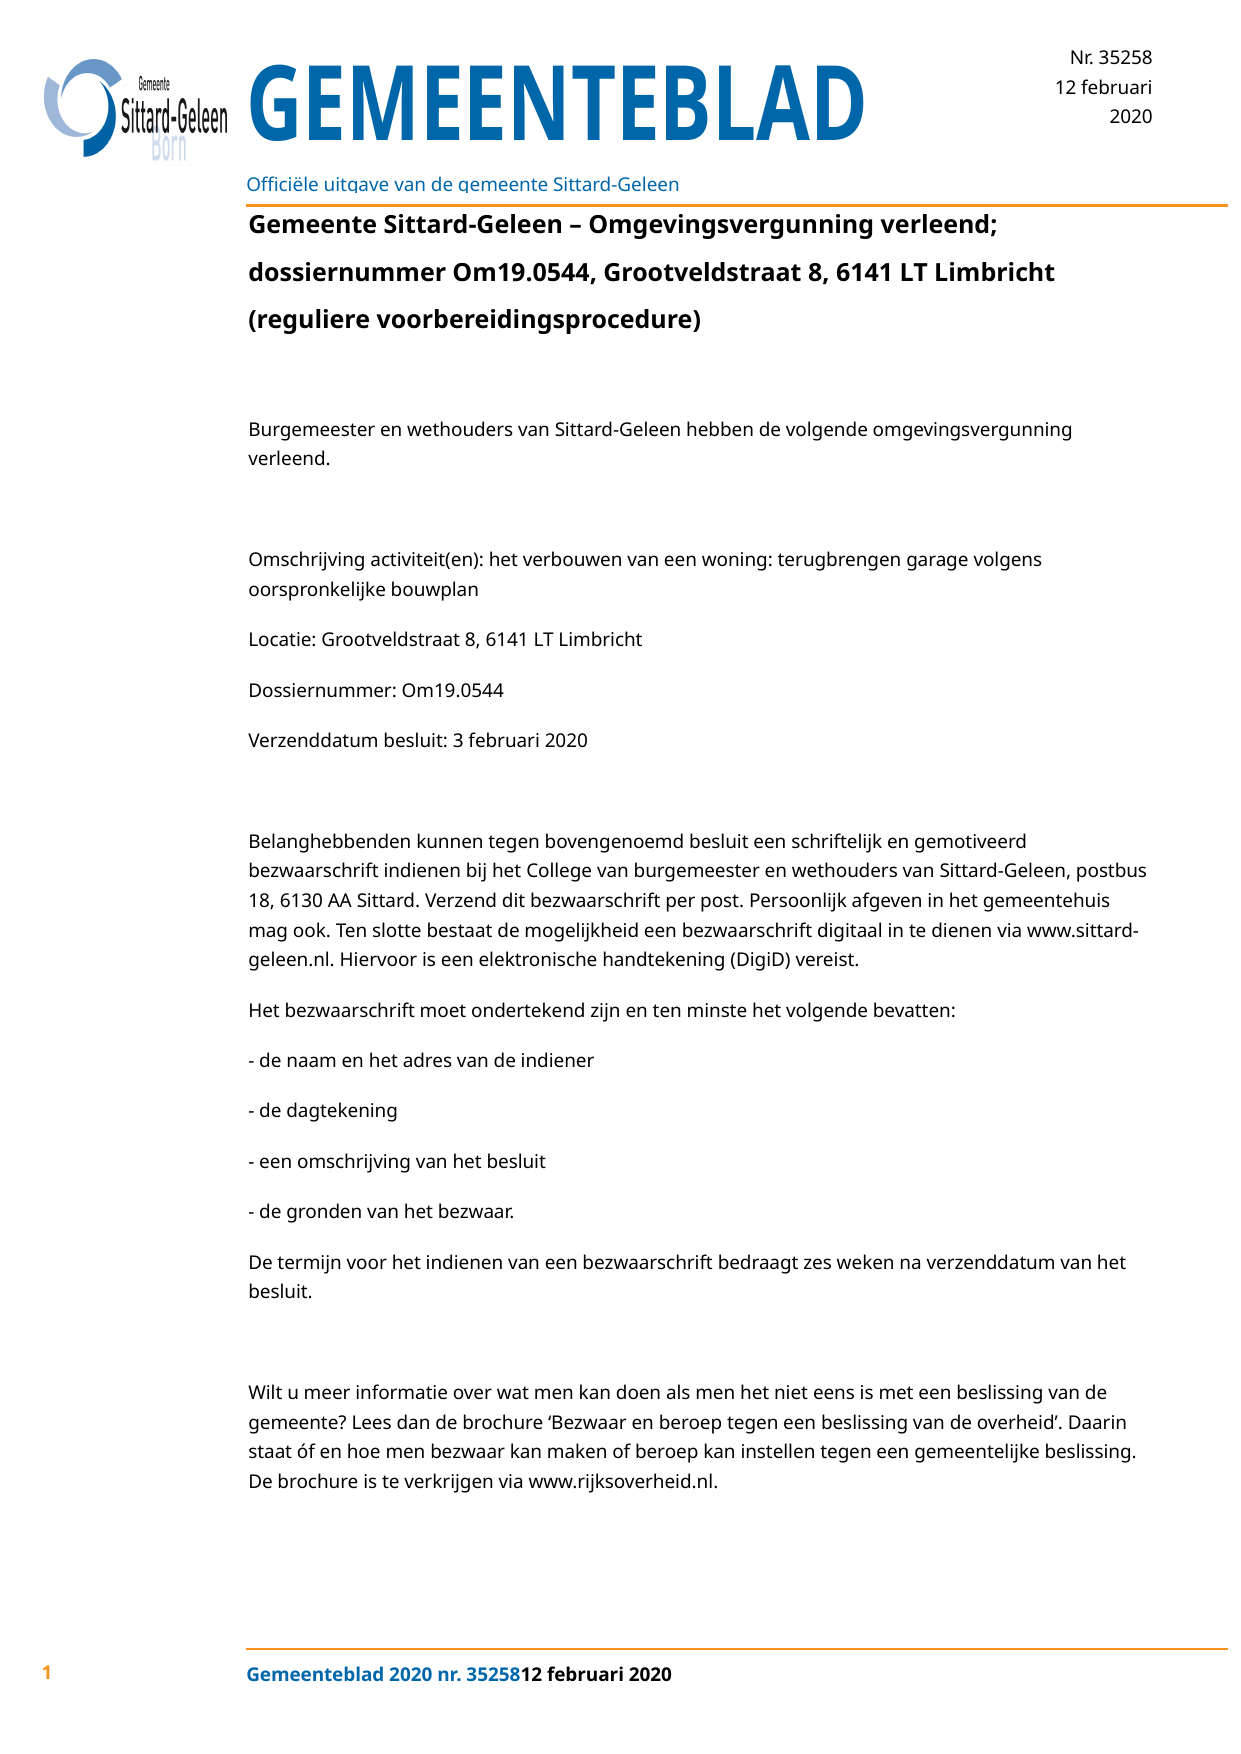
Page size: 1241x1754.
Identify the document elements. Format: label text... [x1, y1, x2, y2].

picture [41, 47, 231, 172]
text - een omschrijving van het besluit [248, 1148, 1152, 1174]
text Dossiernummer: Om19.0544 [248, 677, 1152, 702]
text Omschrijving activiteit(en): het verbouwen van een woning: terugbrengen garage volgens oorspronkelijke bouwplan [248, 546, 1152, 602]
text Het bezwaarschrift moet ondertekend zijn en ten minste het volgende bevatten: [248, 997, 1152, 1022]
text - de naam en het adres van de indiener [248, 1047, 1152, 1073]
text Locatie: Grootveldstraat 8, 6141 LT Limbricht [248, 626, 1152, 652]
text De termijn voor het indienen van een bezwaarschrift bedraagt zes weken na verzenddatum van het besluit. [248, 1249, 1152, 1304]
text Verzenddatum besluit: 3 februari 2020 [248, 727, 1152, 753]
text Burgemeester en wethouders van Sittard-Geleen hebben de volgende omgevingsvergunning verleend. [248, 416, 1152, 471]
text - de dagtekening [248, 1098, 1152, 1123]
text Wilt u meer informatie over wat men kan doen als men het niet eens is met een beslissing van de gemeente? Lees dan de brochure ‘Bezwaar en beroep tegen een beslissing van de overheid’. Daarin staat óf en hoe men bezwaar kan maken of beroep kan instellen tegen een gemeentelijke beslissing. De brochure is te verkrijgen via www.rijksoverheid.nl. [248, 1379, 1152, 1494]
text Gemeente Sittard-Geleen – Omgevingsvergunning verleend; dossiernummer Om19.0544, Grootveldstraat 8, 6141 LT Limbricht (reguliere voorbereidingsprocedure) [248, 207, 1152, 336]
text - de gronden van het bezwaar. [248, 1198, 1152, 1224]
text Belanghebbenden kunnen tegen bovengenoemd besluit een schriftelijk en gemotiveerd bezwaarschrift indienen bij het College van burgemeester en wethouders van Sittard-Geleen, postbus 18, 6130 AA Sittard. Verzend dit bezwaarschrift per post. Persoonlijk afgeven in het gemeentehuis mag ook. Ten slotte bestaat de mogelijkheid een bezwaarschrift digitaal in te dienen via www.sittard-geleen.nl. Hiervoor is een elektronische handtekening (DigiD) vereist. [248, 828, 1152, 972]
